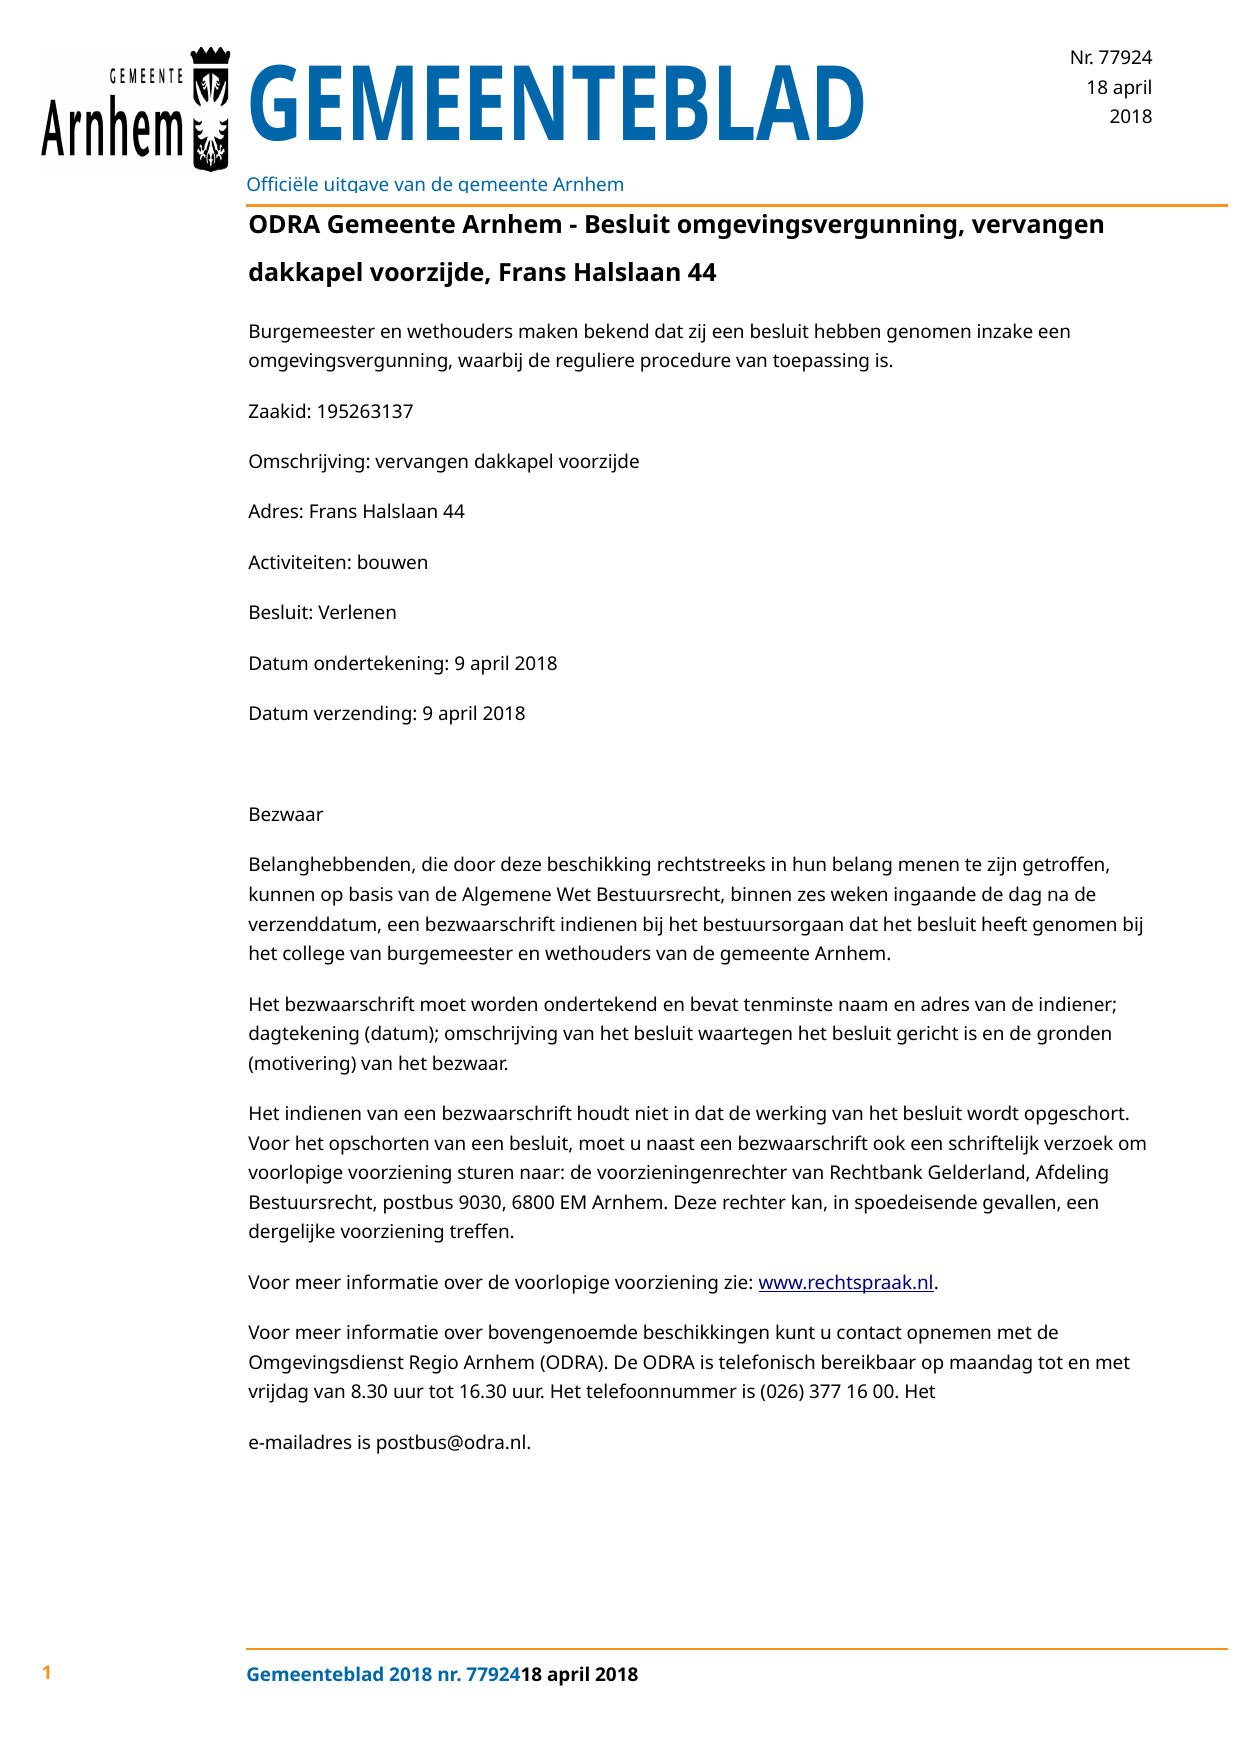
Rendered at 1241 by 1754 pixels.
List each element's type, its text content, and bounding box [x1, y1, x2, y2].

text e-mailadres is postbus@odra.nl. [248, 1429, 1152, 1455]
text Datum ondertekening: 9 april 2018 [248, 650, 1152, 676]
text Belanghebbenden, die door deze beschikking rechtstreeks in hun belang menen te zijn getroffen, kunnen op basis van de Algemene Wet Bestuursrecht, binnen zes weken ingaande de dag na de verzenddatum, een bezwaarschrift indienen bij het bestuursorgaan dat het besluit heeft genomen bij het college van burgemeester en wethouders van de gemeente Arnhem. [248, 852, 1152, 966]
text Voor meer informatie over de voorlopige voorziening zie: www.rechtspraak.nl. [248, 1269, 1152, 1295]
text Voor meer informatie over bovengenoemde beschikkingen kunt u contact opnemen met de Omgevingsdienst Regio Arnhem (ODRA). De ODRA is telefonisch bereikbaar op maandag tot en met vrijdag van 8.30 uur tot 16.30 uur. Het telefoonnummer is (026) 377 16 00. Het [248, 1319, 1152, 1404]
text Zaakid: 195263137 [248, 398, 1152, 424]
text Het indienen van een bezwaarschrift houdt niet in dat de werking van het besluit wordt opgeschort. Voor het opschorten van een besluit, moet u naast een bezwaarschrift ook een schriftelijk verzoek om voorlopige voorziening sturen naar: de voorzieningenrechter van Rechtbank Gelderland, Afdeling Bestuursrecht, postbus 9030, 6800 EM Arnhem. Deze rechter kan, in spoedeisende gevallen, een dergelijke voorziening treffen. [248, 1100, 1152, 1244]
text Bezwaar [248, 801, 1152, 827]
text ODRA Gemeente Arnhem - Besluit omgevingsvergunning, vervangen dakkapel voorzijde, Frans Halslaan 44 [248, 207, 1152, 288]
text Burgemeester en wethouders maken bekend dat zij een besluit hebben genomen inzake een omgevingsvergunning, waarbij de reguliere procedure van toepassing is. [248, 318, 1152, 373]
picture [41, 47, 231, 172]
text Het bezwaarschrift moet worden ondertekend en bevat tenminste naam en adres van de indiener; dagtekening (datum); omschrijving van het besluit waartegen het besluit gericht is en de gronden (motivering) van het bezwaar. [248, 991, 1152, 1076]
text Adres: Frans Halslaan 44 [248, 499, 1152, 524]
text Activiteiten: bouwen [248, 549, 1152, 575]
text Omschrijving: vervangen dakkapel voorzijde [248, 448, 1152, 474]
text Besluit: Verlenen [248, 599, 1152, 625]
text Datum verzending: 9 april 2018 [248, 700, 1152, 726]
